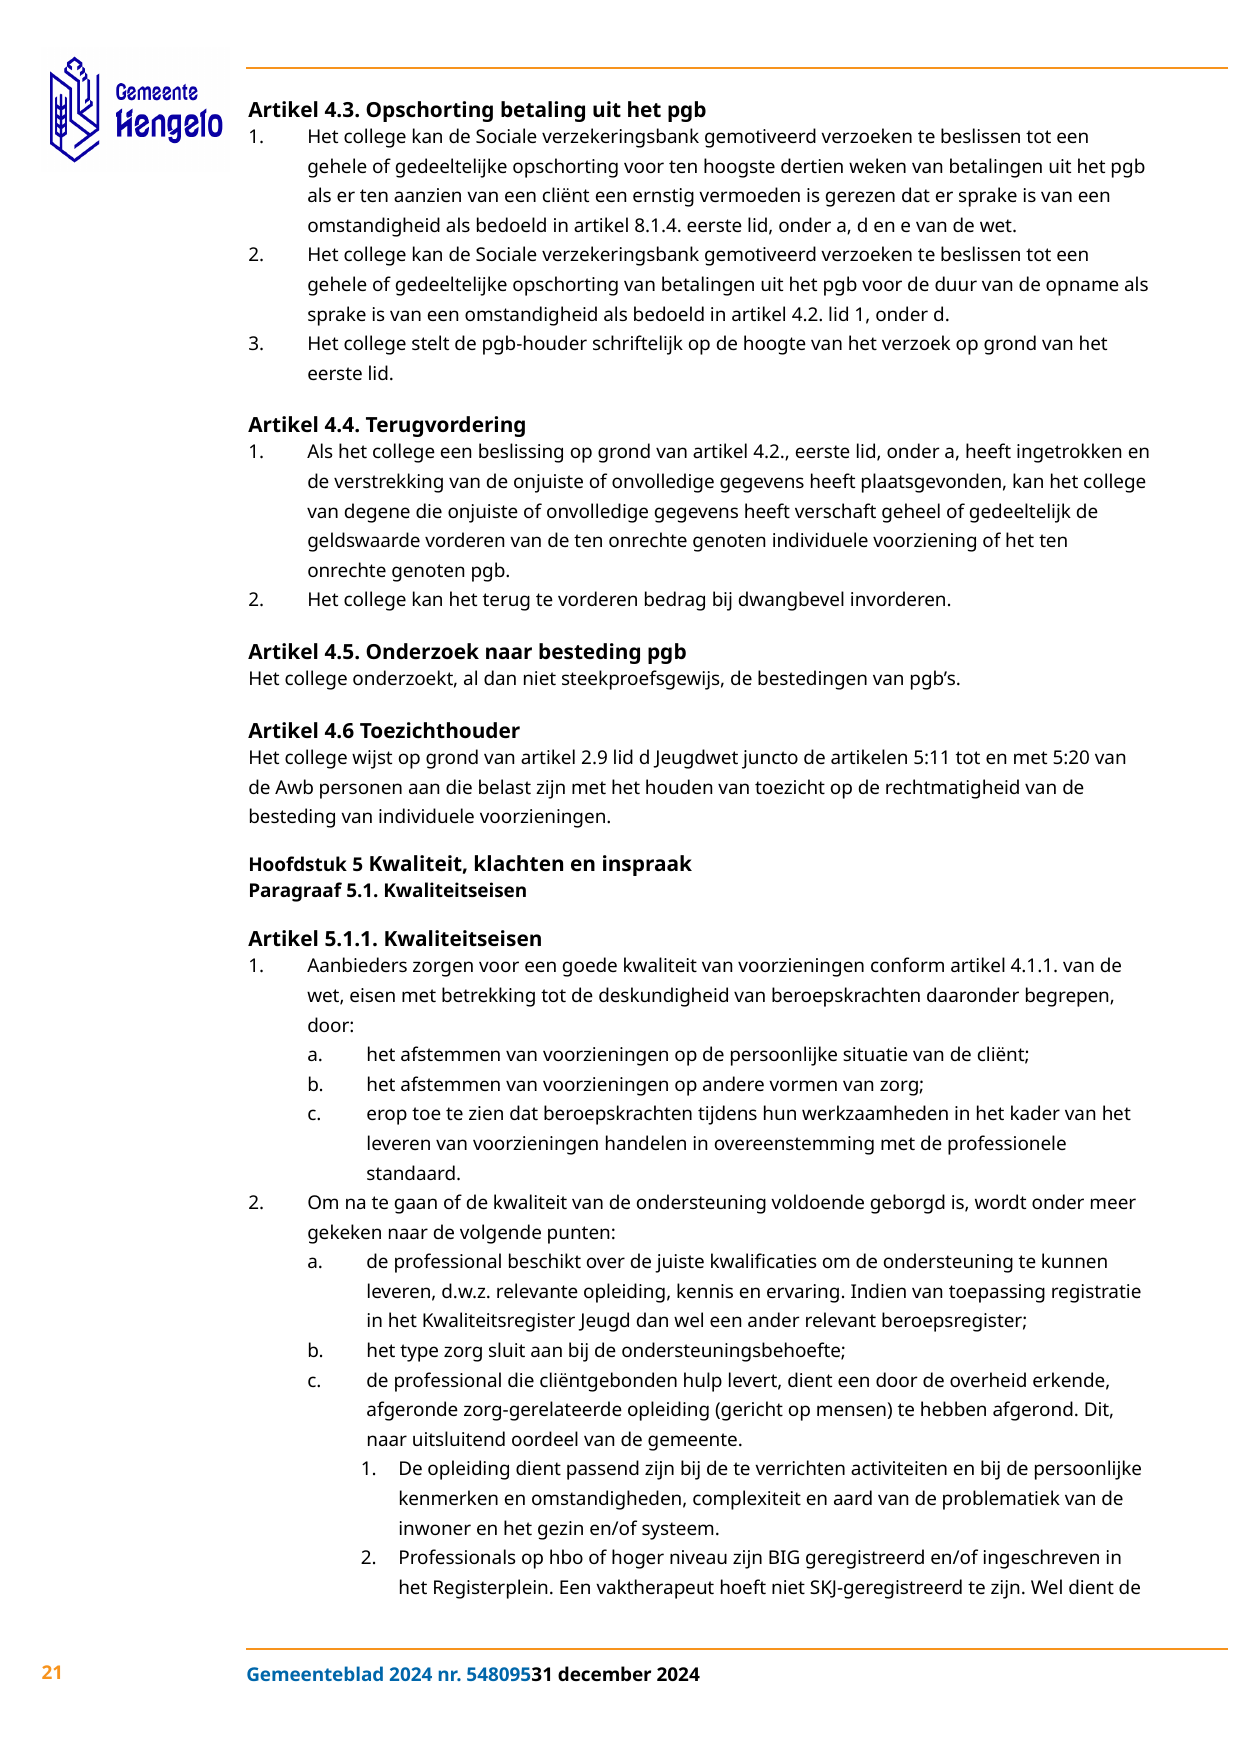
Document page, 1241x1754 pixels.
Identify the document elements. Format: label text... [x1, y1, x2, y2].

text Artikel 4.5. Onderzoek naar besteding pgb [248, 637, 1152, 666]
list de professional beschikt over de juiste kwalificaties om de ondersteuning te kunnen leveren, d.w.z. relevante opleiding, kennis en ervaring. Indien van toepassing registratie in het Kwaliteitsregister Jeugd dan wel een ander relevant beroepsregister; [307, 1248, 1152, 1333]
list Het college kan de Sociale verzekeringsbank gemotiveerd verzoeken te beslissen tot een gehele of gedeeltelijke opschorting voor ten hoogste dertien weken van betalingen uit het pgb als er ten aanzien van een cliënt een ernstig vermoeden is gerezen dat er sprake is van een omstandigheid als bedoeld in artikel 8.1.4. eerste lid, onder a, d en e van de wet. [248, 123, 1152, 238]
text Artikel 4.3. Opschorting betaling uit het pgb [248, 95, 1152, 123]
list Het college kan de Sociale verzekeringsbank gemotiveerd verzoeken te beslissen tot een gehele of gedeeltelijke opschorting van betalingen uit het pgb voor de duur van de opname als sprake is van een omstandigheid als bedoeld in artikel 4.2. lid 1, onder d. [248, 242, 1152, 326]
text Hoofdstuk 5 Kwaliteit, klachten en inspraak [248, 849, 1152, 878]
text Artikel 4.6 Toezichthouder [248, 716, 1152, 744]
picture [41, 47, 231, 172]
list Om na te gaan of de kwaliteit van de ondersteuning voldoende geborgd is, wordt onder meer gekeken naar de volgende punten: [248, 1189, 1152, 1244]
text Paragraaf 5.1. Kwaliteitseisen [248, 878, 1152, 903]
list Aanbieders zorgen voor een goede kwaliteit van voorzieningen conform artikel 4.1.1. van de wet, eisen met betrekking tot de deskundigheid van beroepskrachten daaronder begrepen, door: [248, 953, 1152, 1037]
list Als het college een beslissing op grond van artikel 4.2., eerste lid, onder a, heeft ingetrokken en de verstrekking van de onjuiste of onvolledige gegevens heeft plaatsgevonden, kan het college van degene die onjuiste of onvolledige gegevens heeft verschaft geheel of gedeeltelijk de geldswaarde vorderen van de ten onrechte genoten individuele voorziening of het ten onrechte genoten pgb. [248, 439, 1152, 583]
list Professionals op hbo of hoger niveau zijn BIG geregistreerd en/of ingeschreven in het Registerplein. Een vaktherapeut hoeft niet SKJ-geregistreerd te zijn. Wel dient de [361, 1544, 1152, 1599]
text Artikel 4.4. Terugvordering [248, 410, 1152, 439]
list het afstemmen van voorzieningen op de persoonlijke situatie van de cliënt; [307, 1041, 1152, 1067]
text Het college onderzoekt, al dan niet steekproefsgewijs, de bestedingen van pgb’s. [248, 666, 1152, 691]
text Artikel 5.1.1. Kwaliteitseisen [248, 924, 1152, 953]
list De opleiding dient passend zijn bij de te verrichten activiteiten en bij de persoonlijke kenmerken en omstandigheden, complexiteit en aard van de problematiek van de inwoner en het gezin en/of systeem. [361, 1456, 1152, 1540]
list Het college stelt de pgb-houder schriftelijk op de hoogte van het verzoek op grond van het eerste lid. [248, 330, 1152, 386]
list het afstemmen van voorzieningen op andere vormen van zorg; [307, 1071, 1152, 1097]
list het type zorg sluit aan bij de ondersteuningsbehoefte; [307, 1337, 1152, 1363]
list Het college kan het terug te vorderen bedrag bij dwangbevel invorderen. [248, 587, 1152, 612]
text Het college wijst op grond van artikel 2.9 lid d Jeugdwet juncto de artikelen 5:11 tot en met 5:20 van de Awb personen aan die belast zijn met het houden van toezicht op de rechtmatigheid van de besteding van individuele voorzieningen. [248, 744, 1152, 829]
list erop toe te zien dat beroepskrachten tijdens hun werkzaamheden in het kader van het leveren van voorzieningen handelen in overeenstemming met de professionele standaard. [307, 1101, 1152, 1185]
list de professional die cliëntgebonden hulp levert, dient een door de overheid erkende, afgeronde zorg-gerelateerde opleiding (gericht op mensen) te hebben afgerond. Dit, naar uitsluitend oordeel van de gemeente. [307, 1367, 1152, 1452]
